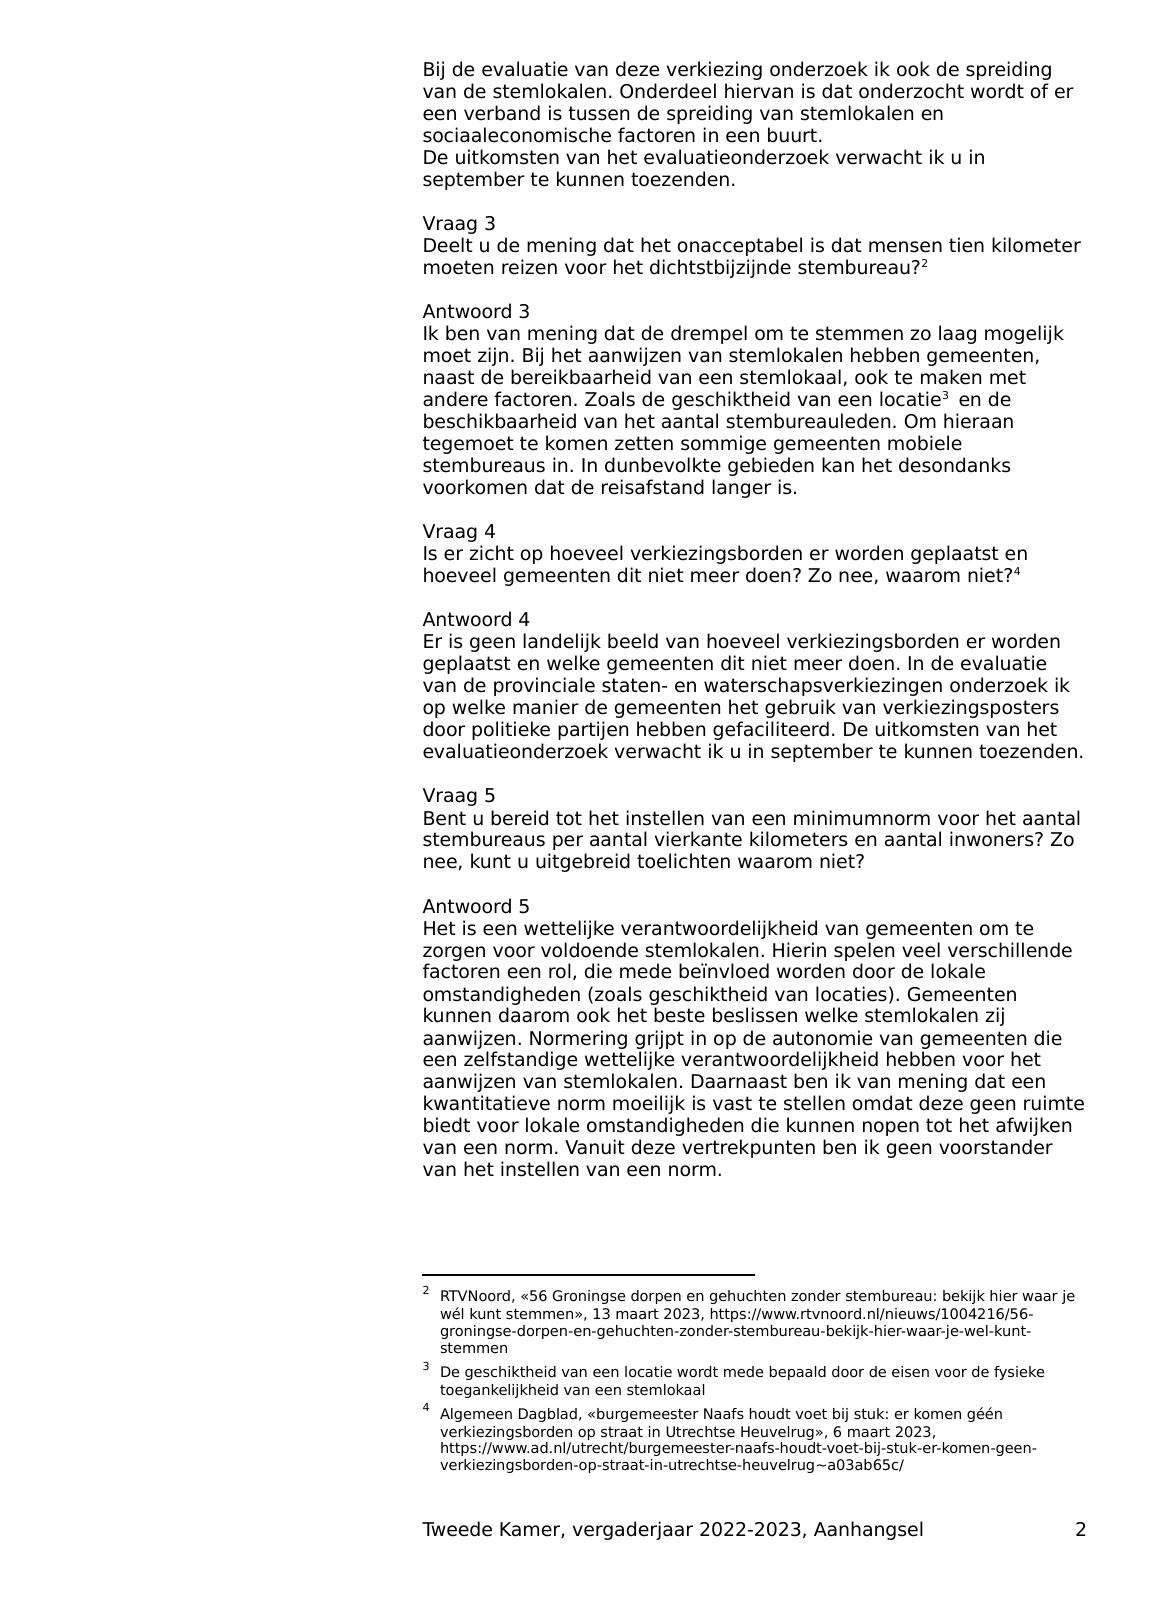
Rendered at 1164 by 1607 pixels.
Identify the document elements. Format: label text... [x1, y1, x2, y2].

text De uitkomsten van het evaluatieonderzoek verwacht ik u in september te kunnen toezenden. [422, 147, 1087, 191]
text RTVNoord, «56 Groningse dorpen en gehuchten zonder stembureau: bekijk hier waar je wél kunt stemmen», 13 maart 2023, https://www.rtvnoord.nl/nieuws/1004216/56-groningse-dorpen-en-gehuchten-zonder-stembureau-bekijk-hier-waar-je-wel-kunt-stemmen [422, 1284, 1087, 1357]
text Bent u bereid tot het instellen van een minimumnorm voor het aantal stembureaus per aantal vierkante kilometers en aantal inwoners? Zo nee, kunt u uitgebreid toelichten waarom niet? [422, 807, 1087, 873]
text De geschiktheid van een locatie wordt mede bepaald door de eisen voor de fysieke toegankelijkheid van een stemlokaal [422, 1360, 1087, 1399]
text Vraag 3 [422, 213, 1087, 235]
text Bij de evaluatie van deze verkiezing onderzoek ik ook de spreiding van de stemlokalen. Onderdeel hiervan is dat onderzocht wordt of er een verband is tussen de spreiding van stemlokalen en sociaaleconomische factoren in een buurt. [422, 59, 1087, 147]
text Antwoord 5 [422, 896, 1087, 917]
text Het is een wettelijke verantwoordelijkheid van gemeenten om te zorgen voor voldoende stemlokalen. Hierin spelen veel verschillende factoren een rol, die mede beïnvloed worden door de lokale omstandigheden (zoals geschiktheid van locaties). Gemeenten kunnen daarom ook het beste beslissen welke stemlokalen zij aanwijzen. Normering grijpt in op de autonomie van gemeenten die een zelfstandige wettelijke verantwoordelijkheid hebben voor het aanwijzen van stemlokalen. Daarnaast ben ik van mening dat een kwantitatieve norm moeilijk is vast te stellen omdat deze geen ruimte biedt voor lokale omstandigheden die kunnen nopen tot het afwijken van een norm. Vanuit deze vertrekpunten ben ik geen voorstander van het instellen van een norm. [422, 917, 1087, 1181]
text Vraag 4 [422, 521, 1087, 543]
text Ik ben van mening dat de drempel om te stemmen zo laag mogelijk moet zijn. Bij het aanwijzen van stemlokalen hebben gemeenten, naast de bereikbaarheid van een stemlokaal, ook te maken met andere factoren. Zoals de geschiktheid van een locatie en de beschikbaarheid van het aantal stembureauleden. Om hieraan tegemoet te komen zetten sommige gemeenten mobiele stembureaus in. In dunbevolkte gebieden kan het desondanks voorkomen dat de reisafstand langer is. [422, 323, 1087, 499]
text Antwoord 4 [422, 609, 1087, 631]
text Algemeen Dagblad, «burgemeester Naafs houdt voet bij stuk: er komen géén verkiezingsborden op straat in Utrechtse Heuvelrug», 6 maart 2023, https://www.ad.nl/utrecht/burgemeester-naafs-houdt-voet-bij-stuk-er-komen-geen-verkiezingsborden-op-straat-in-utrechtse-heuvelrug~a03ab65c/ [422, 1402, 1087, 1474]
text Antwoord 3 [422, 301, 1087, 323]
text Is er zicht op hoeveel verkiezingsborden er worden geplaatst en hoeveel gemeenten dit niet meer doen? Zo nee, waarom niet? [422, 543, 1087, 587]
text Vraag 5 [422, 785, 1087, 807]
text Er is geen landelijk beeld van hoeveel verkiezingsborden er worden geplaatst en welke gemeenten dit niet meer doen. In de evaluatie van de provinciale staten- en waterschapsverkiezingen onderzoek ik op welke manier de gemeenten het gebruik van verkiezingsposters door politieke partijen hebben gefaciliteerd. De uitkomsten van het evaluatieonderzoek verwacht ik u in september te kunnen toezenden. [422, 631, 1087, 763]
text Deelt u de mening dat het onacceptabel is dat mensen tien kilometer moeten reizen voor het dichtstbijzijnde stembureau? [422, 235, 1087, 279]
